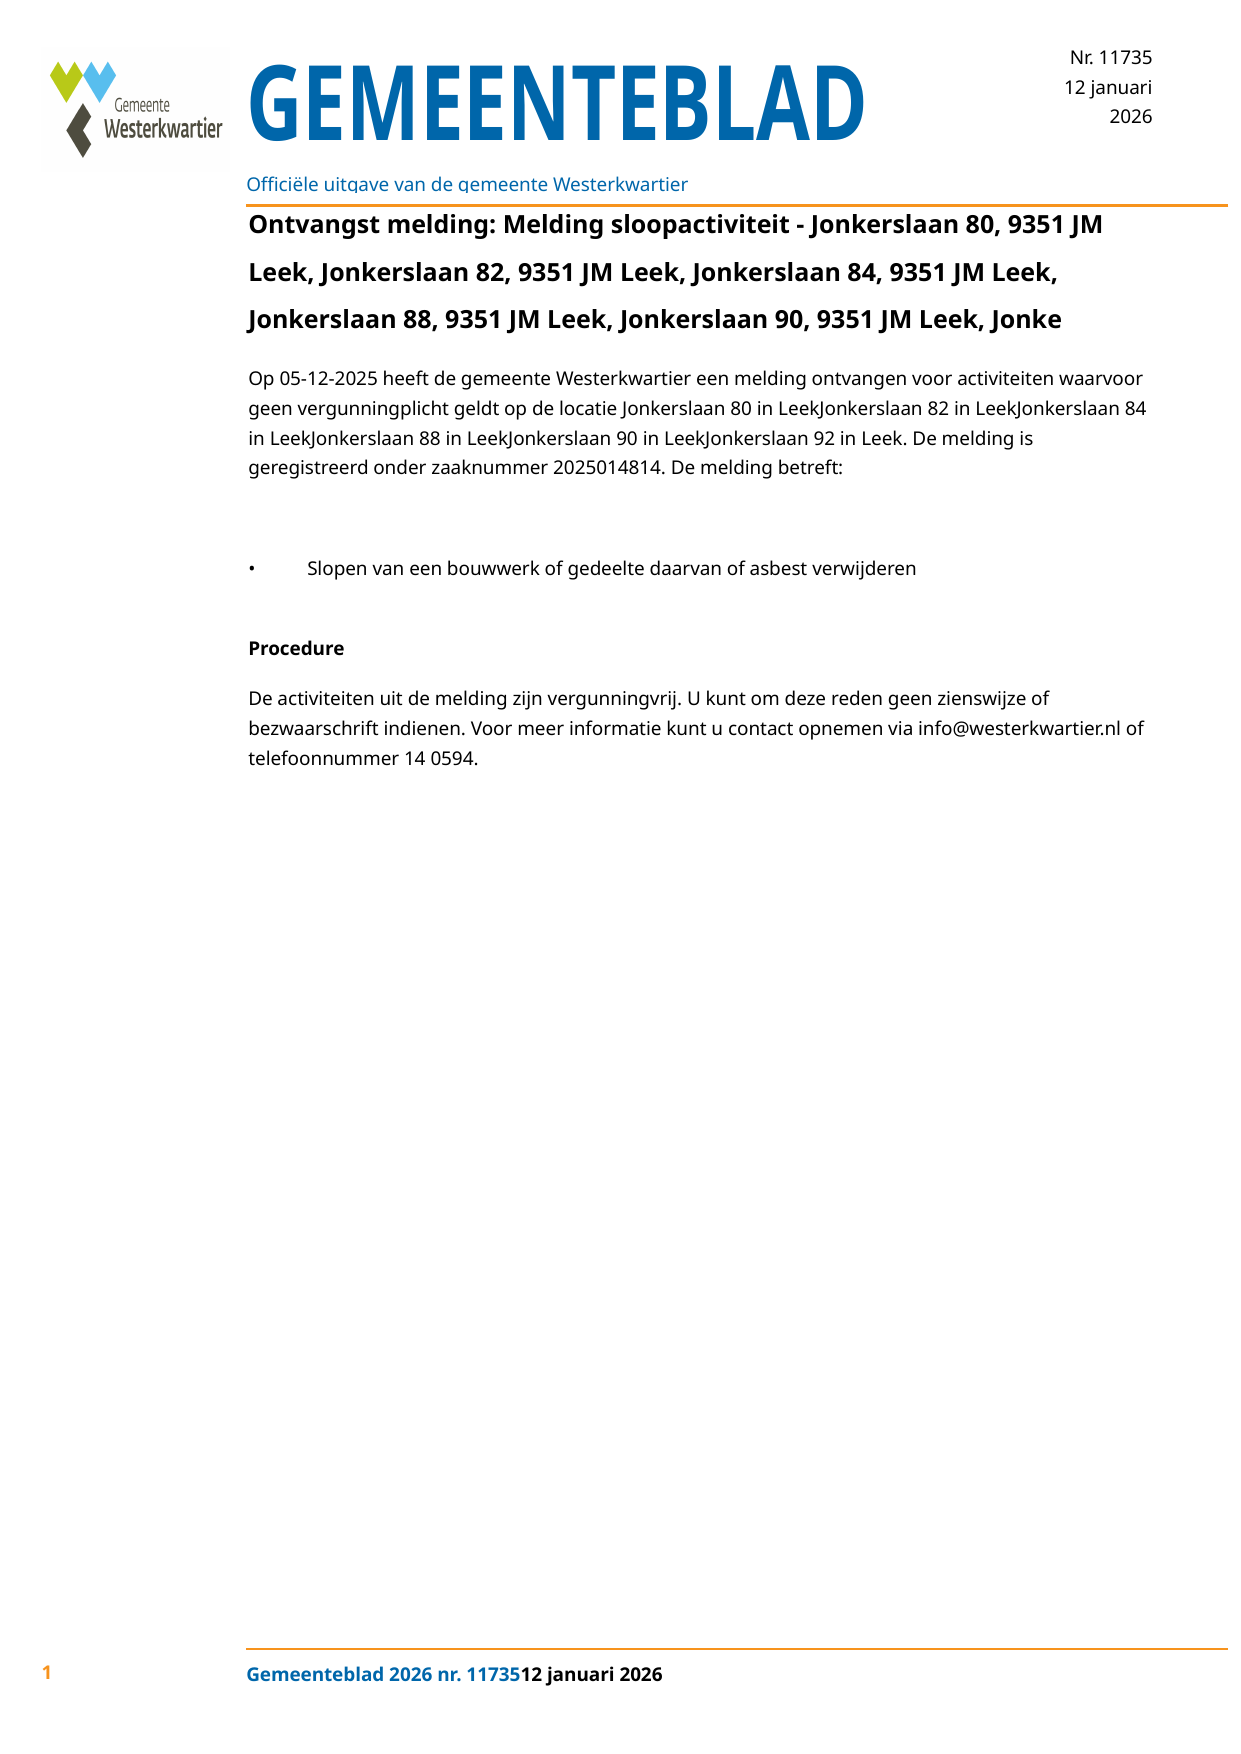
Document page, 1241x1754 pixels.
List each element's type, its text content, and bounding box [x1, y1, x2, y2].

text Ontvangst melding: Melding sloopactiviteit - Jonkerslaan 80, 9351 JM Leek, Jonkerslaan 82, 9351 JM Leek, Jonkerslaan 84, 9351 JM Leek, Jonkerslaan 88, 9351 JM Leek, Jonkerslaan 90, 9351 JM Leek, Jonke [248, 207, 1152, 336]
text Procedure [248, 635, 1152, 661]
list Slopen van een bouwwerk of gedeelte daarvan of asbest verwijderen [248, 555, 1152, 581]
picture [41, 47, 231, 172]
text Op 05-12-2025 heeft de gemeente Westerkwartier een melding ontvangen voor activiteiten waarvoor geen vergunningplicht geldt op de locatie Jonkerslaan 80 in LeekJonkerslaan 82 in LeekJonkerslaan 84 in LeekJonkerslaan 88 in LeekJonkerslaan 90 in LeekJonkerslaan 92 in Leek. De melding is geregistreerd onder zaaknummer 2025014814. De melding betreft: [248, 366, 1152, 480]
text De activiteiten uit de melding zijn vergunningvrij. U kunt om deze reden geen zienswijze of bezwaarschrift indienen. Voor meer informatie kunt u contact opnemen via info@westerkwartier.nl of telefoonnummer 14 0594. [248, 686, 1152, 770]
